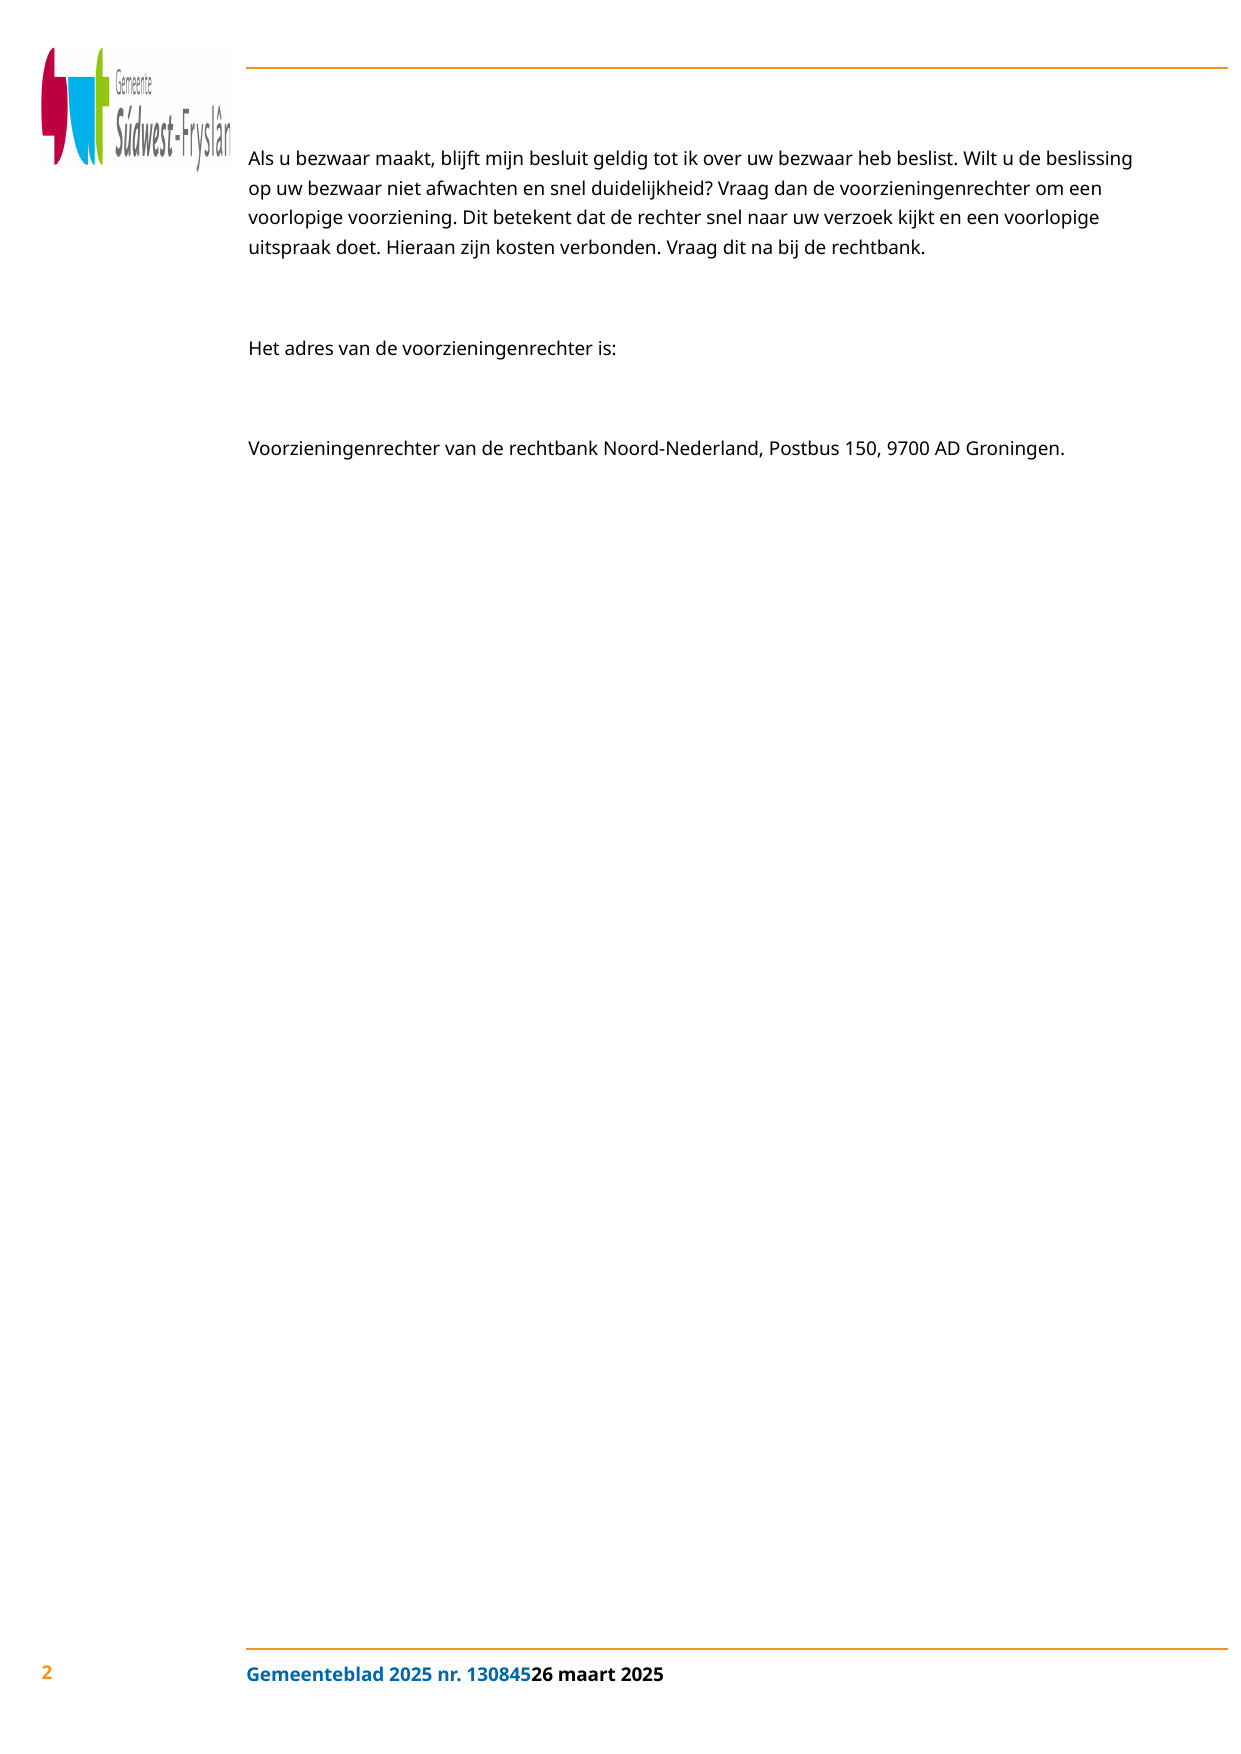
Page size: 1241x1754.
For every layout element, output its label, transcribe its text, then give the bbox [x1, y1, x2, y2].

text Voorzieningenrechter van de rechtbank Noord-Nederland, Postbus 150, 9700 AD Groningen. [248, 436, 1152, 461]
picture [41, 47, 231, 172]
text Als u bezwaar maakt, blijft mijn besluit geldig tot ik over uw bezwaar heb beslist. Wilt u de beslissing op uw bezwaar niet afwachten en snel duidelijkheid? Vraag dan de voorzieningenrechter om een voorlopige voorziening. Dit betekent dat de rechter snel naar uw verzoek kijkt en een voorlopige uitspraak doet. Hieraan zijn kosten verbonden. Vraag dit na bij de rechtbank. [248, 145, 1152, 260]
text Het adres van de voorzieningenrechter is: [248, 335, 1152, 361]
